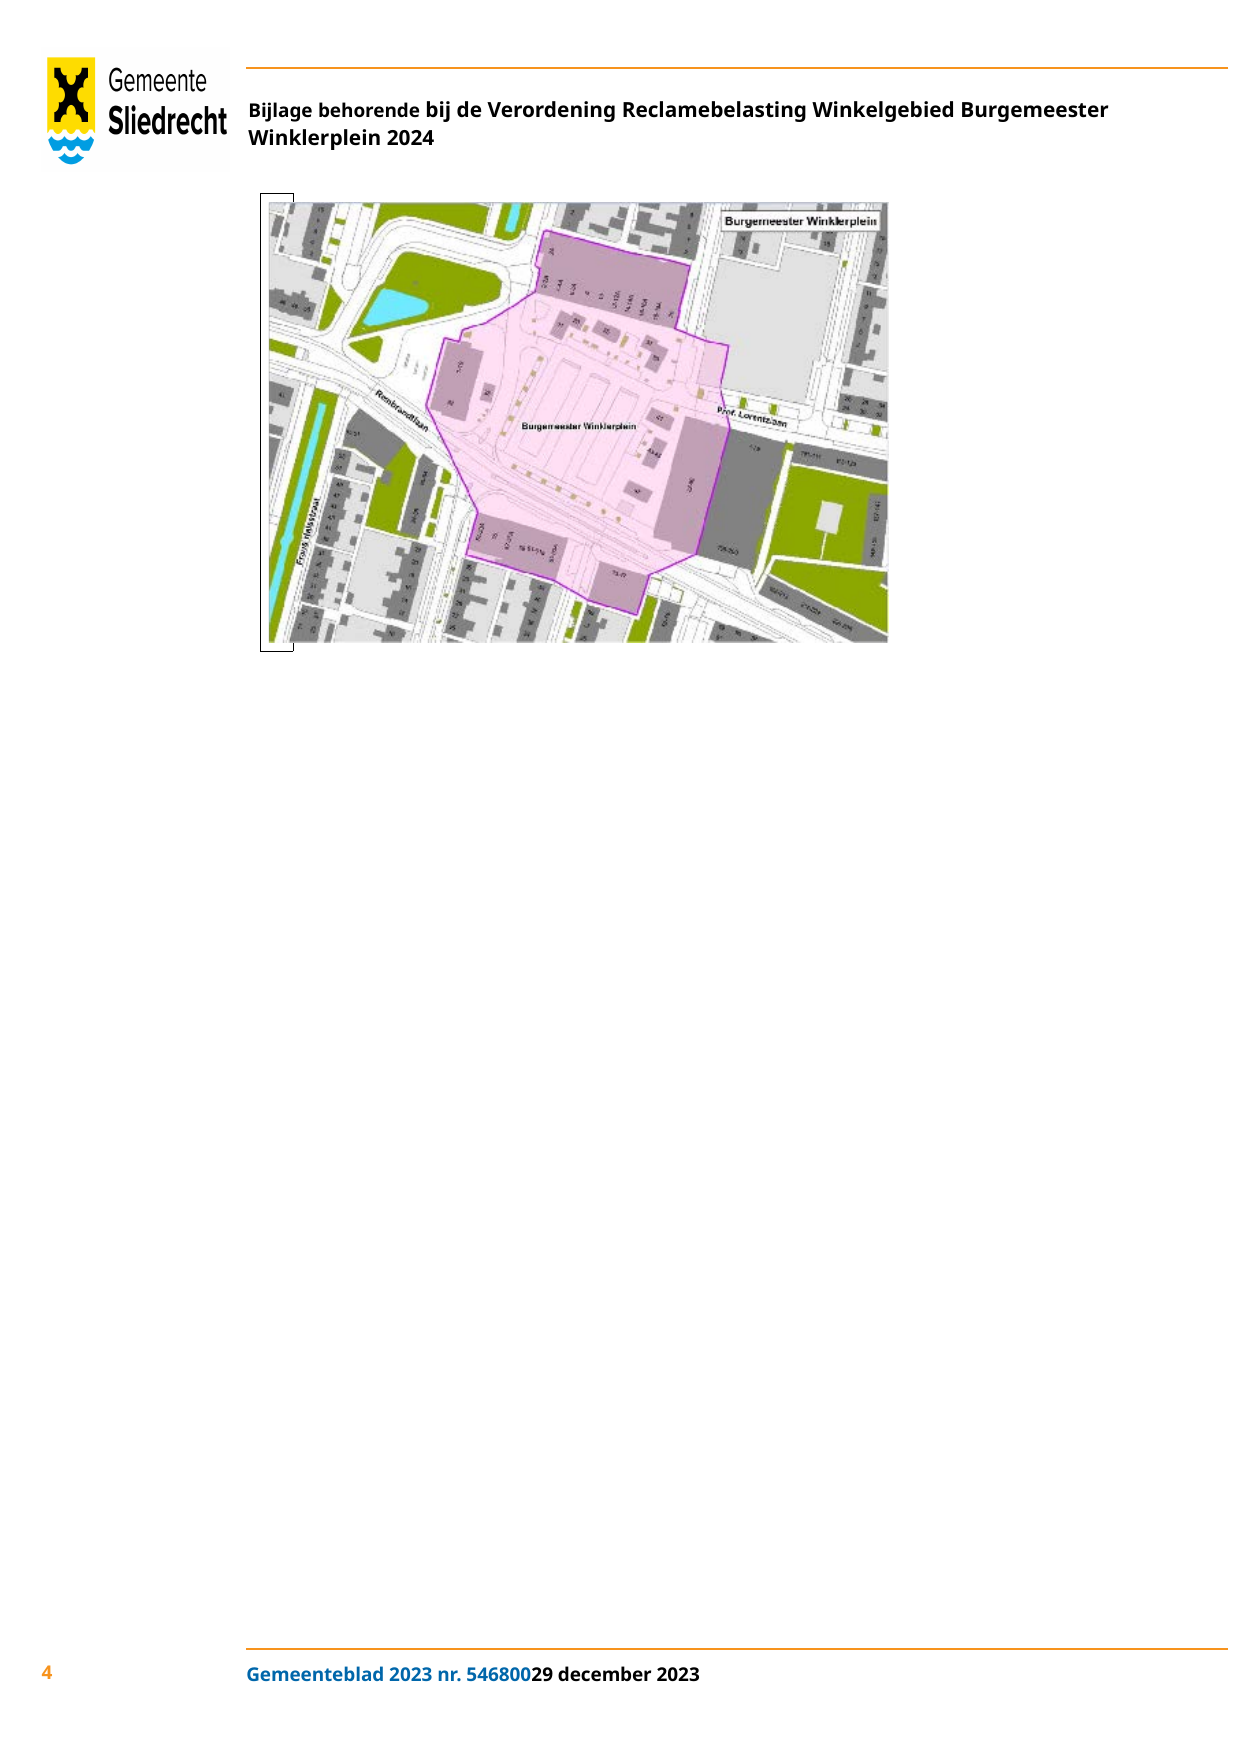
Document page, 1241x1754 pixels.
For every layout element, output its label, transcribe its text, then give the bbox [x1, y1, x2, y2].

picture [41, 47, 231, 172]
text Bijlage behorende bij de Verordening Reclamebelasting Winkelgebied Burgemeester Winklerplein 2024 [248, 95, 1152, 152]
picture [268, 202, 889, 643]
